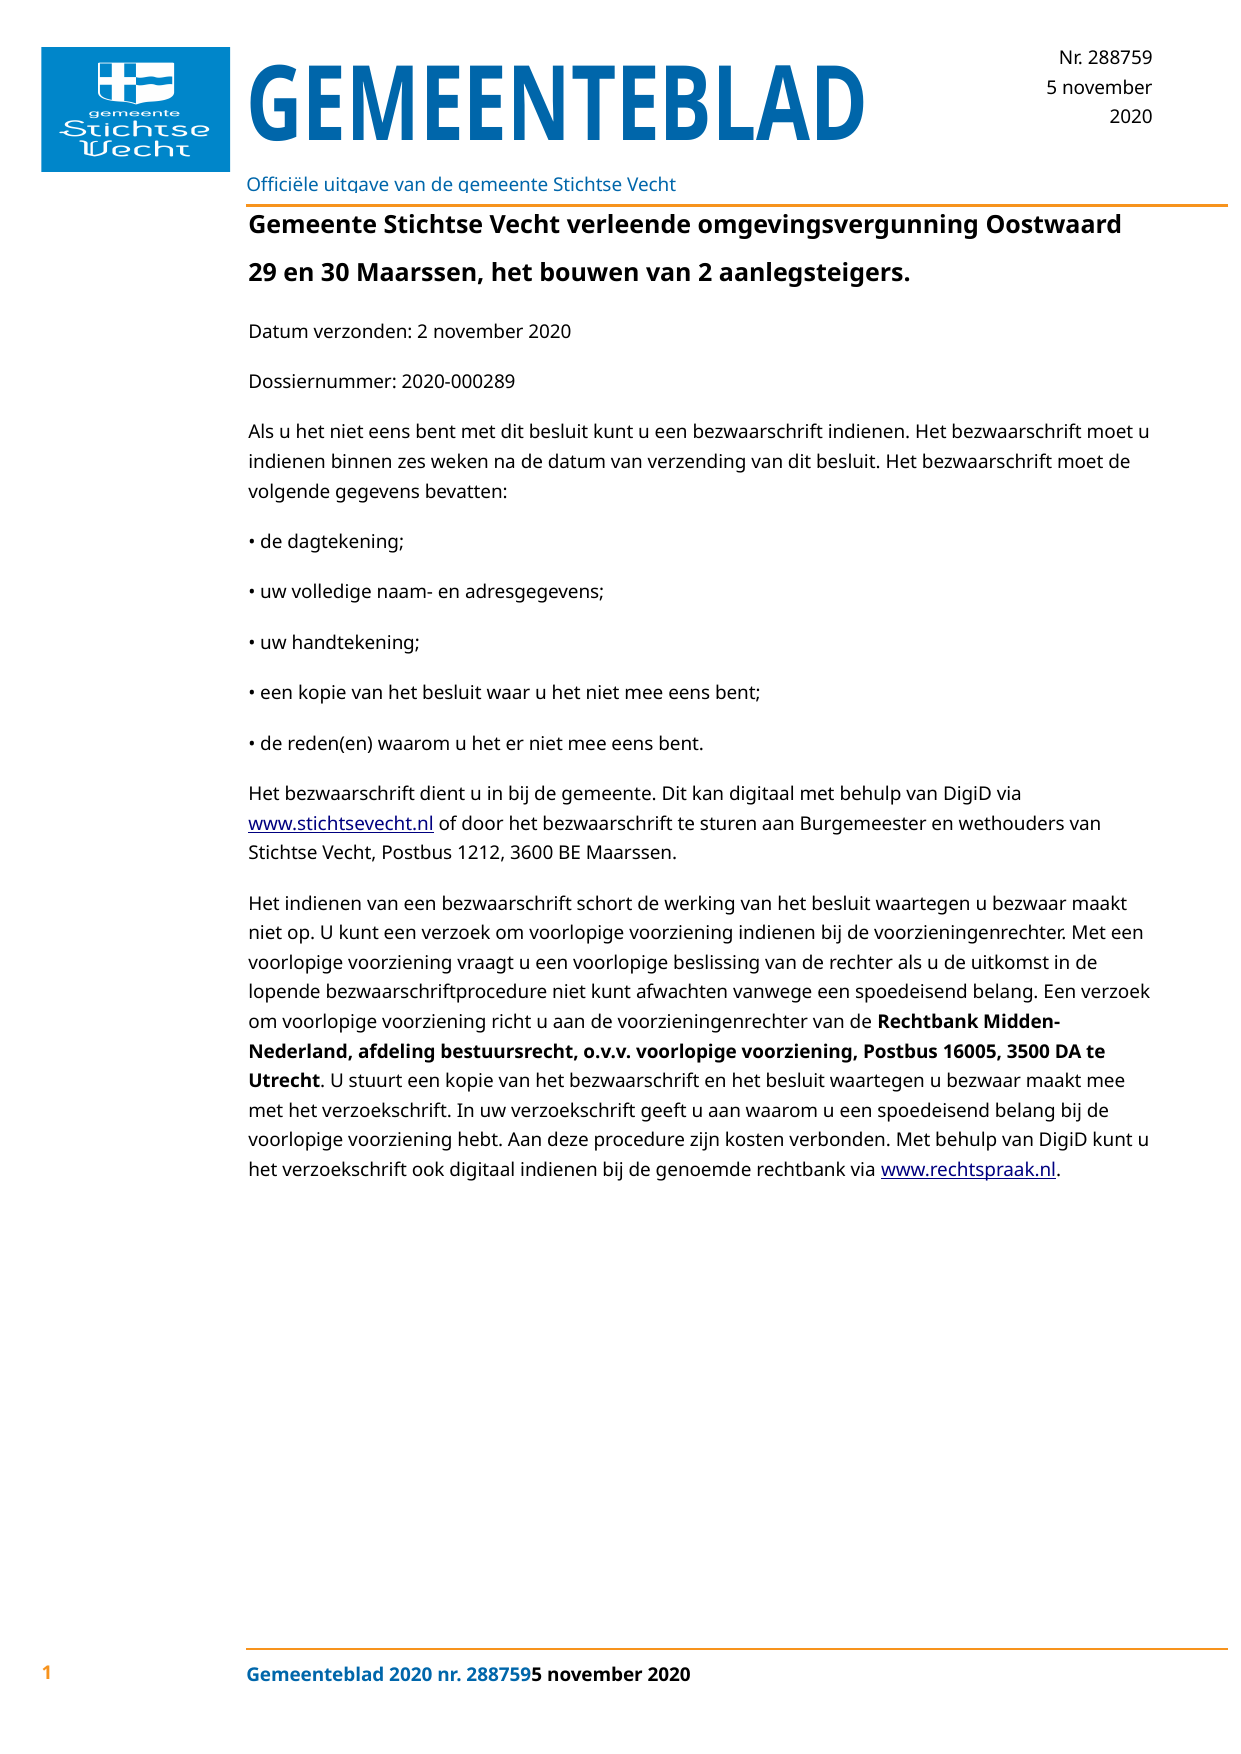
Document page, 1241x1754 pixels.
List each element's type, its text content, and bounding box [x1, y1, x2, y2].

picture [137, 63, 174, 103]
text Het indienen van een bezwaarschrift schort de werking van het besluit waartegen u bezwaar maakt niet op. U kunt een verzoek om voorlopige voorziening indienen bij de voorzieningenrechter. Met een voorlopige voorziening vraagt u een voorlopige beslissing van de rechter als u de uitkomst in de lopende bezwaarschriftprocedure niet kunt afwachten vanwege een spoedeisend belang. Een verzoek om voorlopige voorziening richt u aan de voorzieningenrechter van de Rechtbank Midden-Nederland, afdeling bestuursrecht, o.v.v. voorlopige voorziening, Postbus 16005, 3500 DA te Utrecht. U stuurt een kopie van het bezwaarschrift en het besluit waartegen u bezwaar maakt mee met het verzoekschrift. In uw verzoekschrift geeft u aan waarom u een spoedeisend belang bij de voorlopige voorziening hebt. Aan deze procedure zijn kosten verbonden. Met behulp van DigiD kunt u het verzoekschrift ook digitaal indienen bij de genoemde rechtbank via www.rechtspraak.nl. [248, 890, 1152, 1182]
text • de reden(en) waarom u het er niet mee eens bent. [248, 730, 1152, 756]
text Datum verzonden: 2 november 2020 [248, 318, 1152, 344]
text Het bezwaarschrift dient u in bij de gemeente. Dit kan digitaal met behulp van DigiD via www.stichtsevecht.nl of door het bezwaarschrift te sturen aan Burgemeester en wethouders van Stichtse Vecht, Postbus 1212, 3600 BE Maarssen. [248, 780, 1152, 865]
text • uw handtekening; [248, 629, 1152, 655]
text • de dagtekening; [248, 528, 1152, 554]
text Als u het niet eens bent met dit besluit kunt u een bezwaarschrift indienen. Het bezwaarschrift moet u indienen binnen zes weken na de datum van verzending van dit besluit. Het bezwaarschrift moet de volgende gegevens bevatten: [248, 419, 1152, 504]
text Dossiernummer: 2020-000289 [248, 368, 1152, 394]
text • een kopie van het besluit waar u het niet mee eens bent; [248, 679, 1152, 705]
text • uw volledige naam- en adresgegevens; [248, 579, 1152, 604]
text Gemeente Stichtse Vecht verleende omgevingsvergunning Oostwaard 29 en 30 Maarssen, het bouwen van 2 aanlegsteigers. [248, 207, 1152, 288]
picture [99, 63, 135, 101]
